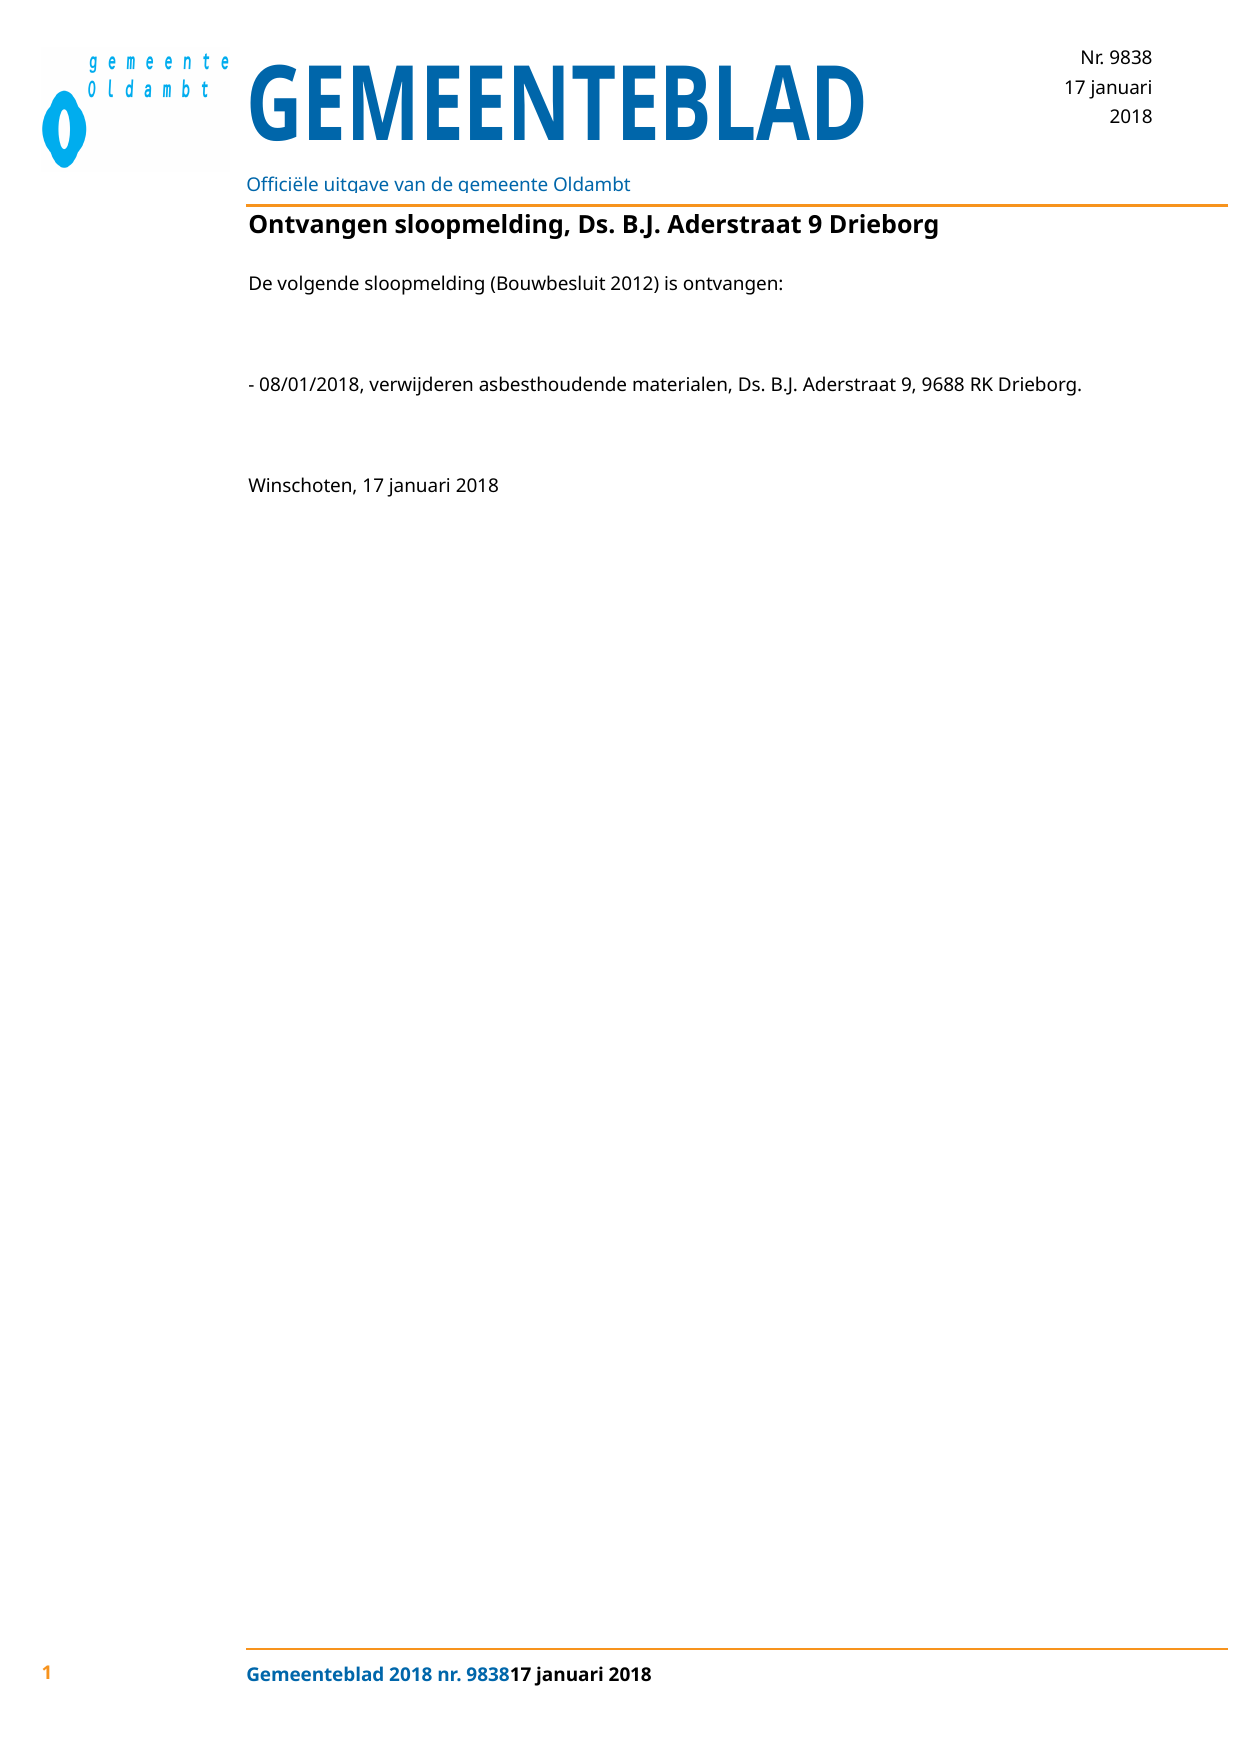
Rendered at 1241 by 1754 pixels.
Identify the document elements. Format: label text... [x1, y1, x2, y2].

text - 08/01/2018, verwijderen asbesthoudende materialen, Ds. B.J. Aderstraat 9, 9688 RK Drieborg. [248, 371, 1152, 397]
text Ontvangen sloopmelding, Ds. B.J. Aderstraat 9 Drieborg [248, 207, 1152, 241]
text De volgende sloopmelding (Bouwbesluit 2012) is ontvangen: [248, 270, 1152, 296]
picture [41, 47, 231, 172]
text Winschoten, 17 januari 2018 [248, 472, 1152, 498]
